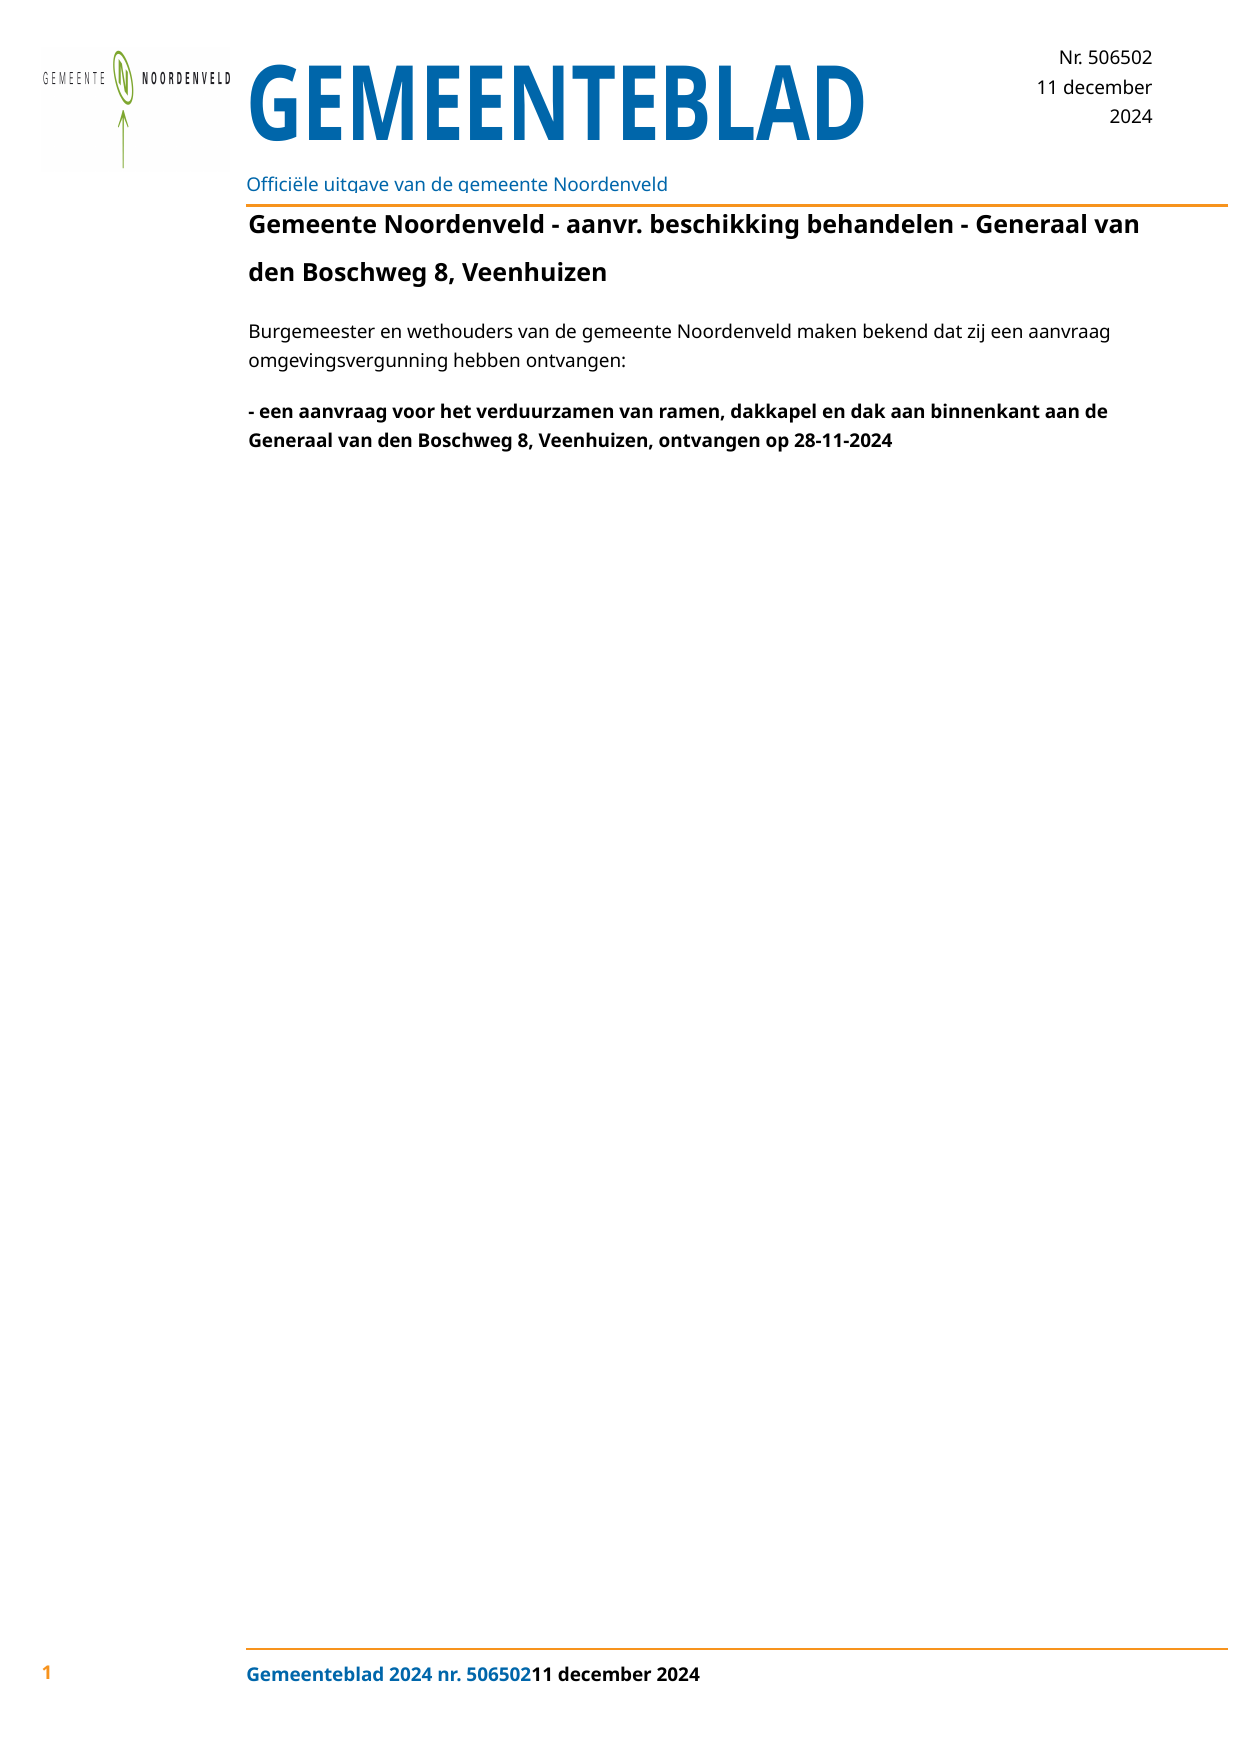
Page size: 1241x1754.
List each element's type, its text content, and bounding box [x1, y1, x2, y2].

text Burgemeester en wethouders van de gemeente Noordenveld maken bekend dat zij een aanvraag omgevingsvergunning hebben ontvangen: [248, 318, 1152, 373]
picture [41, 47, 231, 172]
text - een aanvraag voor het verduurzamen van ramen, dakkapel en dak aan binnenkant aan de Generaal van den Boschweg 8, Veenhuizen, ontvangen op 28-11-2024 [248, 398, 1152, 453]
text Gemeente Noordenveld - aanvr. beschikking behandelen - Generaal van den Boschweg 8, Veenhuizen [248, 207, 1152, 288]
